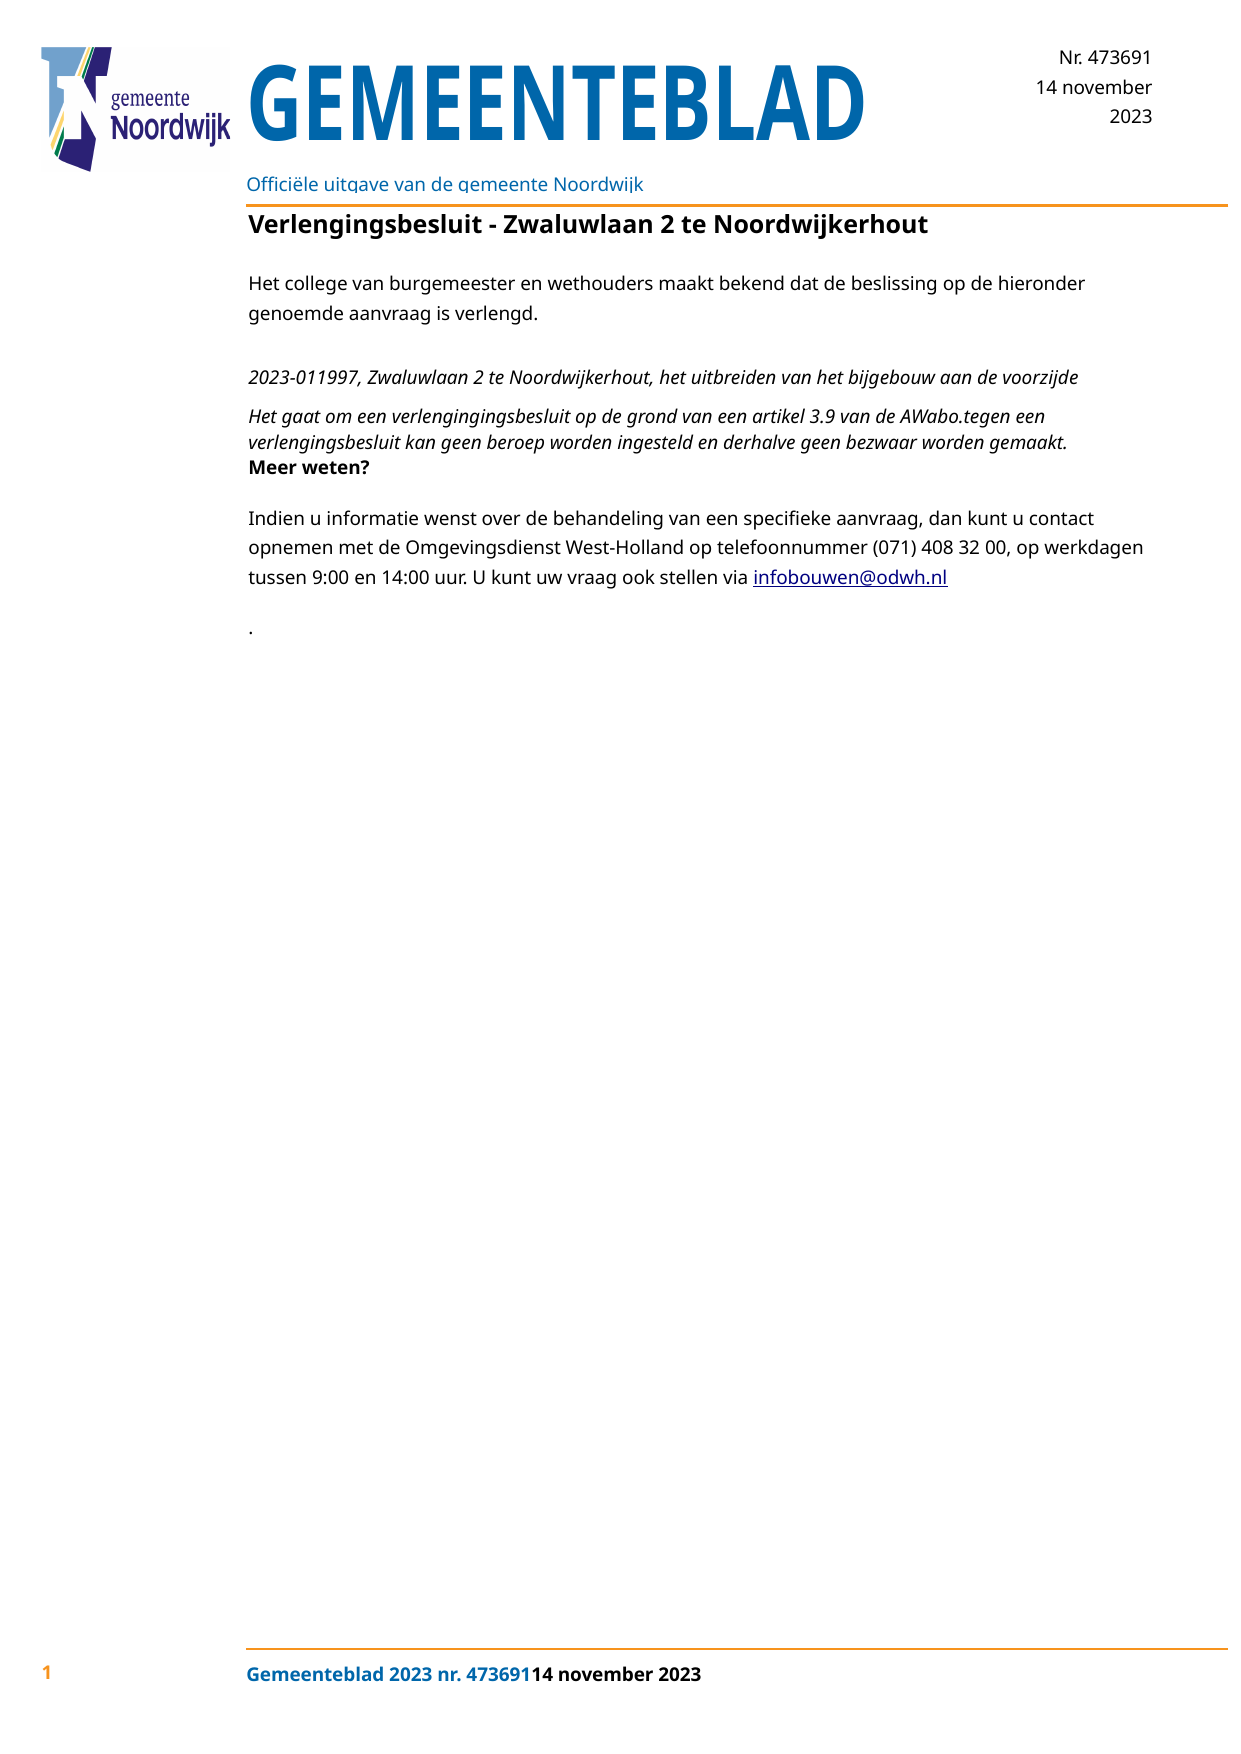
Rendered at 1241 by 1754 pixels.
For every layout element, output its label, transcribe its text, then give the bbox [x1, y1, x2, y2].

text Het gaat om een verlengingingsbesluit op de grond van een artikel 3.9 van de AWabo.tegen een verlengingsbesluit kan geen beroep worden ingesteld en derhalve geen bezwaar worden gemaakt. [248, 403, 1152, 454]
text Verlengingsbesluit - Zwaluwlaan 2 te Noordwijkerhout [248, 207, 1152, 241]
text . [248, 614, 1152, 640]
text Indien u informatie wenst over de behandeling van een specifieke aanvraag, dan kunt u contact opnemen met de Omgevingsdienst West-Holland op telefoonnummer (071) 408 32 00, op werkdagen tussen 9:00 en 14:00 uur. U kunt uw vraag ook stellen via infobouwen@odwh.nl [248, 505, 1152, 590]
text Meer weten? [248, 454, 1152, 480]
text 2023-011997, Zwaluwlaan 2 te Noordwijkerhout, het uitbreiden van het bijgebouw aan de voorzijde [248, 364, 1152, 389]
text Het college van burgemeester en wethouders maakt bekend dat de beslissing op de hieronder genoemde aanvraag is verlengd. [248, 270, 1152, 326]
picture [41, 47, 231, 172]
